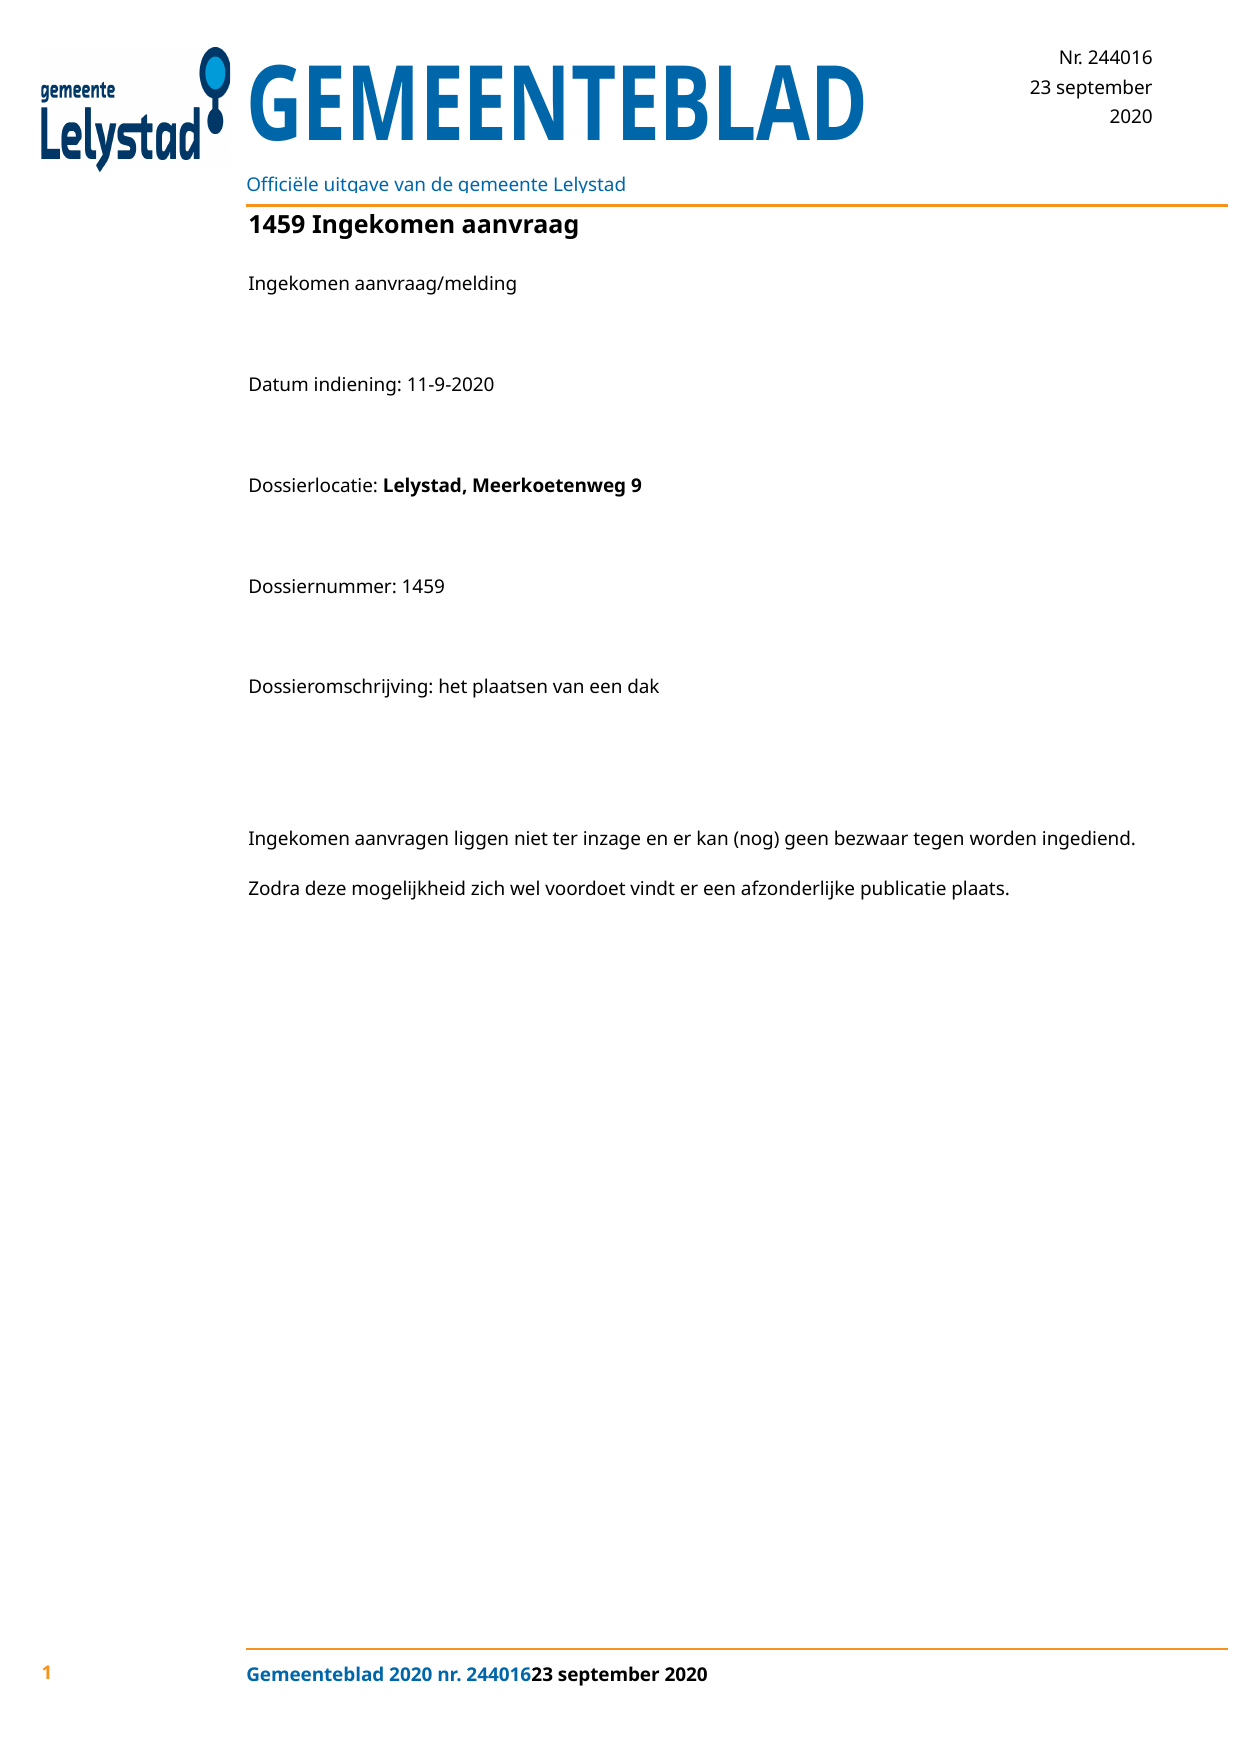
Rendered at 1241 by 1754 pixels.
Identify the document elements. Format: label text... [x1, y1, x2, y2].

text Ingekomen aanvragen liggen niet ter inzage en er kan (nog) geen bezwaar tegen worden ingediend. [248, 825, 1152, 851]
text Datum indiening: 11-9-2020 [248, 371, 1152, 397]
text Ingekomen aanvraag/melding [248, 270, 1152, 296]
text Dossiernummer: 1459 [248, 573, 1152, 598]
text Dossieromschrijving: het plaatsen van een dak [248, 674, 1152, 699]
picture [41, 47, 231, 172]
text 1459 Ingekomen aanvraag [248, 207, 1152, 241]
text Zodra deze mogelijkheid zich wel voordoet vindt er een afzonderlijke publicatie plaats. [248, 875, 1152, 901]
text Dossierlocatie: Lelystad, Meerkoetenweg 9 [248, 472, 1152, 498]
